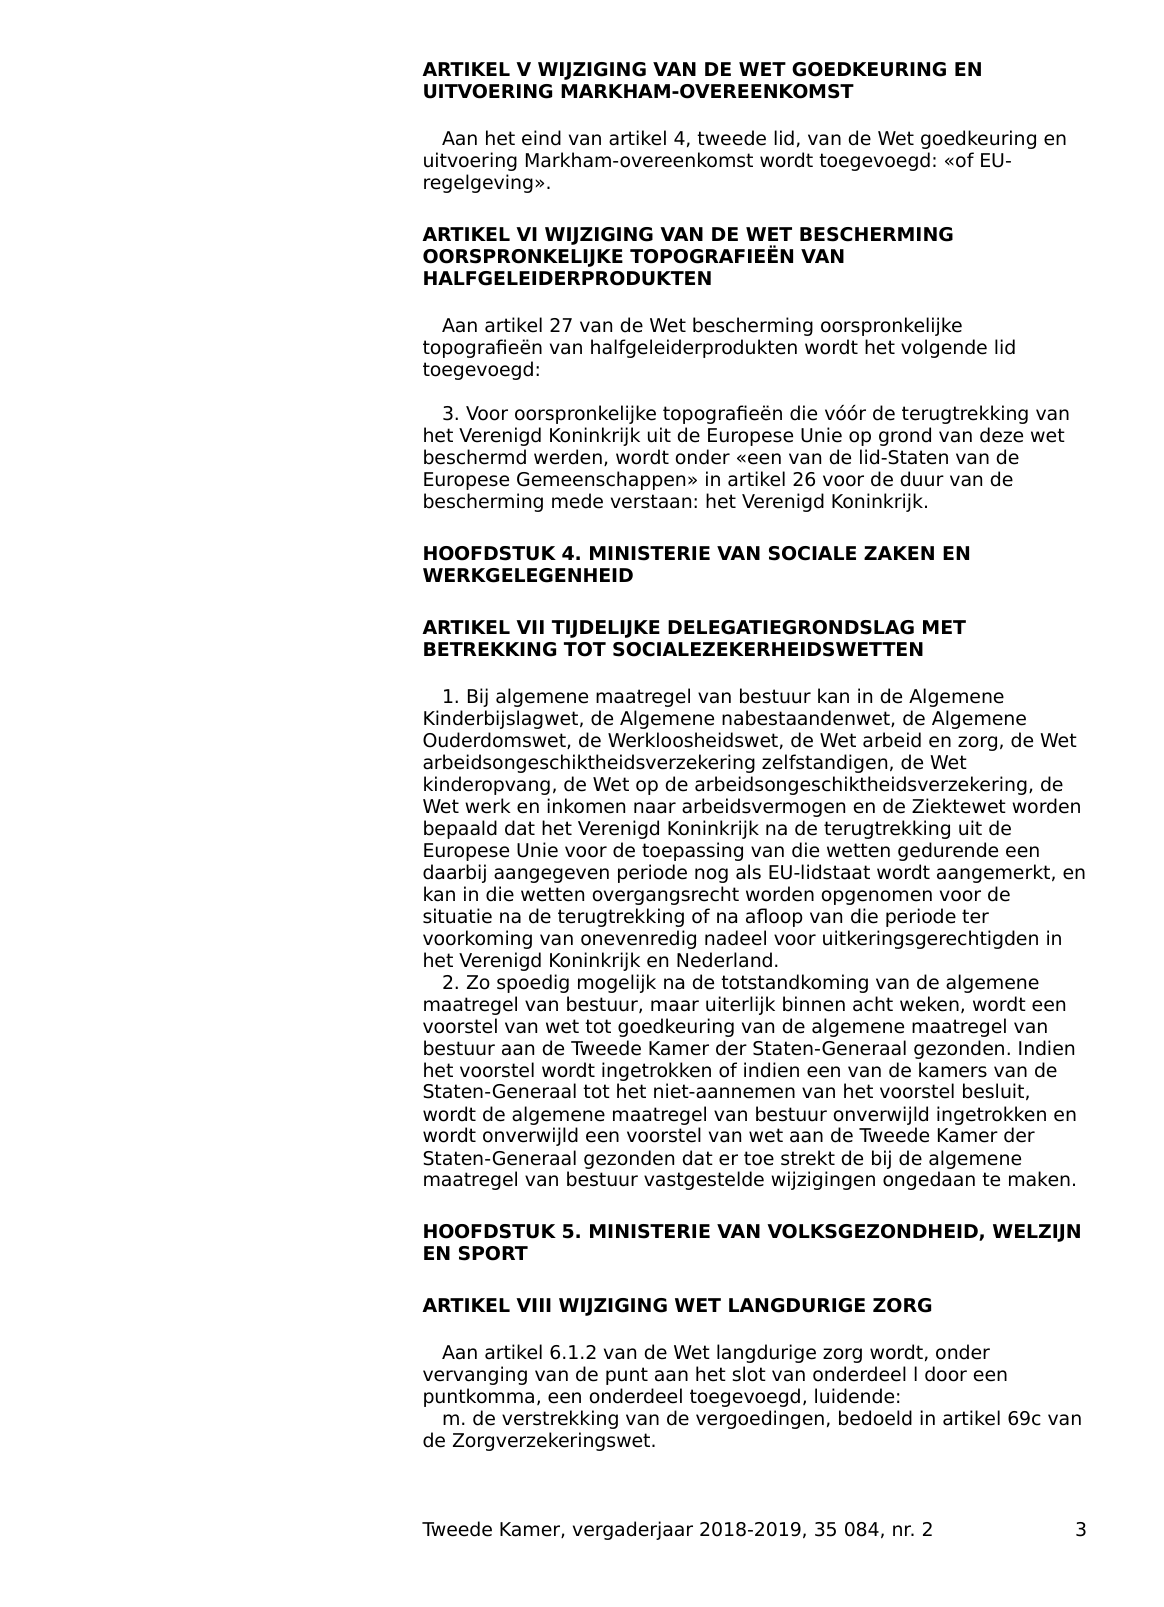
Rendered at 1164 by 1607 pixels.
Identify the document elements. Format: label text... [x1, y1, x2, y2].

text Aan artikel 6.1.2 van de Wet langdurige zorg wordt, onder vervanging van de punt aan het slot van onderdeel l door een puntkomma, een onderdeel toegevoegd, luidende: [422, 1342, 1087, 1408]
subtitle HOOFDSTUK 4. MINISTERIE VAN SOCIALE ZAKEN EN WERKGELEGENHEID [422, 543, 1087, 587]
text m. de verstrekking van de vergoedingen, bedoeld in artikel 69c van de Zorgverzekeringswet. [422, 1408, 1087, 1452]
subtitle ARTIKEL V WIJZIGING VAN DE WET GOEDKEURING EN UITVOERING MARKHAM-OVEREENKOMST [422, 59, 1087, 103]
text 1. Bij algemene maatregel van bestuur kan in de Algemene Kinderbijslagwet, de Algemene nabestaandenwet, de Algemene Ouderdomswet, de Werkloosheidswet, de Wet arbeid en zorg, de Wet arbeidsongeschiktheidsverzekering zelfstandigen, de Wet kinderopvang, de Wet op de arbeidsongeschiktheidsverzekering, de Wet werk en inkomen naar arbeidsvermogen en de Ziektewet worden bepaald dat het Verenigd Koninkrijk na de terugtrekking uit de Europese Unie voor de toepassing van die wetten gedurende een daarbij aangegeven periode nog als EU-lidstaat wordt aangemerkt, en kan in die wetten overgangsrecht worden opgenomen voor de situatie na de terugtrekking of na afloop van die periode ter voorkoming van onevenredig nadeel voor uitkeringsgerechtigden in het Verenigd Koninkrijk en Nederland. [422, 686, 1087, 972]
text 3. Voor oorspronkelijke topografieën die vóór de terugtrekking van het Verenigd Koninkrijk uit de Europese Unie op grond van deze wet beschermd werden, wordt onder «een van de lid-Staten van de Europese Gemeenschappen» in artikel 26 voor de duur van de bescherming mede verstaan: het Verenigd Koninkrijk. [422, 403, 1087, 513]
subtitle ARTIKEL VIII WIJZIGING WET LANGDURIGE ZORG [422, 1295, 1087, 1317]
text Aan artikel 27 van de Wet bescherming oorspronkelijke topografieën van halfgeleiderprodukten wordt het volgende lid toegevoegd: [422, 315, 1087, 381]
subtitle ARTIKEL VII TIJDELIJKE DELEGATIEGRONDSLAG MET BETREKKING TOT SOCIALEZEKERHEIDSWETTEN [422, 617, 1087, 661]
subtitle HOOFDSTUK 5. MINISTERIE VAN VOLKSGEZONDHEID, WELZIJN EN SPORT [422, 1221, 1087, 1265]
text 2. Zo spoedig mogelijk na de totstandkoming van de algemene maatregel van bestuur, maar uiterlijk binnen acht weken, wordt een voorstel van wet tot goedkeuring van de algemene maatregel van bestuur aan de Tweede Kamer der Staten-Generaal gezonden. Indien het voorstel wordt ingetrokken of indien een van de kamers van de Staten-Generaal tot het niet-aannemen van het voorstel besluit, wordt de algemene maatregel van bestuur onverwijld ingetrokken en wordt onverwijld een voorstel van wet aan de Tweede Kamer der Staten-Generaal gezonden dat er toe strekt de bij de algemene maatregel van bestuur vastgestelde wijzigingen ongedaan te maken. [422, 972, 1087, 1191]
text Aan het eind van artikel 4, tweede lid, van de Wet goedkeuring en uitvoering Markham-overeenkomst wordt toegevoegd: «of EU-regelgeving». [422, 128, 1087, 194]
subtitle ARTIKEL VI WIJZIGING VAN DE WET BESCHERMING OORSPRONKELIJKE TOPOGRAFIEËN VAN HALFGELEIDERPRODUKTEN [422, 224, 1087, 290]
